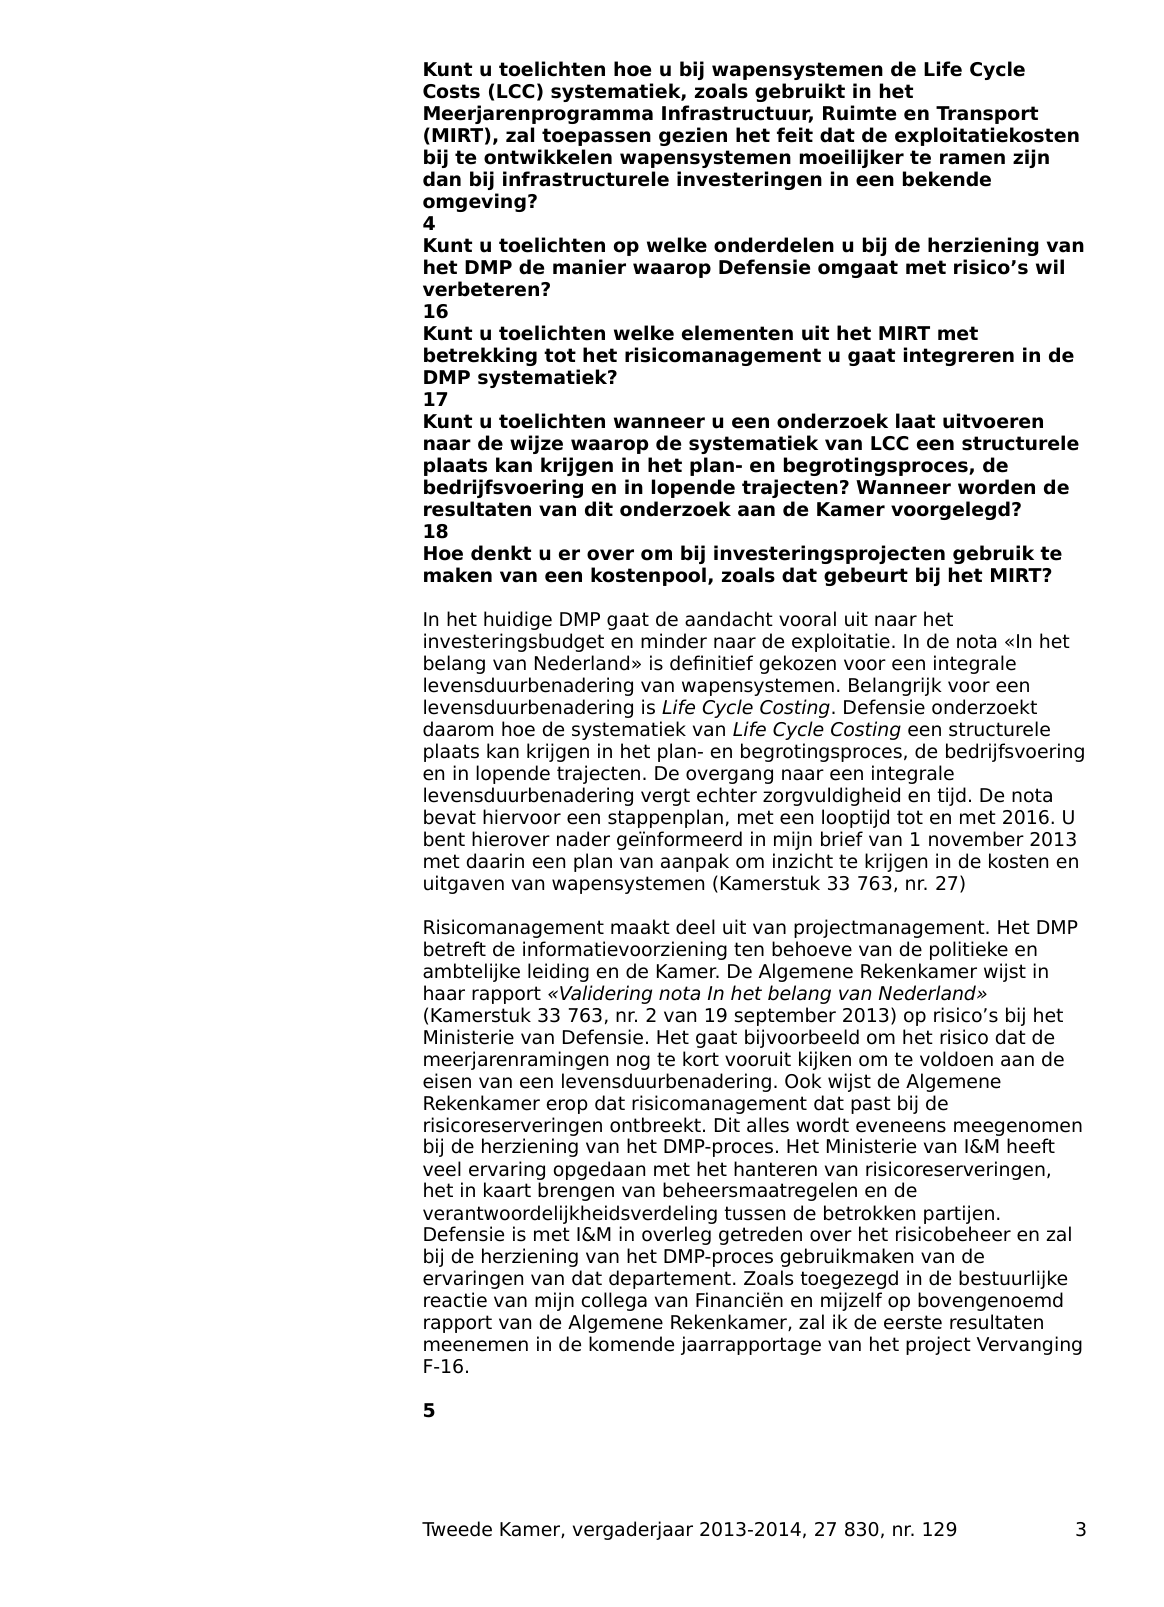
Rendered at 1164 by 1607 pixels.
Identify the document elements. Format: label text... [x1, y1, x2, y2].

text 18 [422, 521, 1087, 543]
text Kunt u toelichten op welke onderdelen u bij de herziening van het DMP de manier waarop Defensie omgaat met risico’s wil verbeteren? [422, 235, 1087, 301]
text 17 [422, 389, 1087, 411]
text Kunt u toelichten wanneer u een onderzoek laat uitvoeren naar de wijze waarop de systematiek van LCC een structurele plaats kan krijgen in het plan- en begrotingsproces, de bedrijfsvoering en in lopende trajecten? Wanneer worden de resultaten van dit onderzoek aan de Kamer voorgelegd? [422, 411, 1087, 521]
text 5 [422, 1400, 1087, 1422]
text Kunt u toelichten hoe u bij wapensystemen de Life Cycle Costs (LCC) systematiek, zoals gebruikt in het Meerjarenprogramma Infrastructuur, Ruimte en Transport (MIRT), zal toepassen gezien het feit dat de exploitatiekosten bij te ontwikkelen wapensystemen moeilijker te ramen zijn dan bij infrastructurele investeringen in een bekende omgeving? [422, 59, 1087, 213]
text 4 [422, 213, 1087, 235]
text In het huidige DMP gaat de aandacht vooral uit naar het investeringsbudget en minder naar de exploitatie. In de nota «In het belang van Nederland» is definitief gekozen voor een integrale levensduurbenadering van wapensystemen. Belangrijk voor een levensduurbenadering is Life Cycle Costing. Defensie onderzoekt daarom hoe de systematiek van Life Cycle Costing een structurele plaats kan krijgen in het plan- en begrotingsproces, de bedrijfsvoering en in lopende trajecten. De overgang naar een integrale levensduurbenadering vergt echter zorgvuldigheid en tijd. De nota bevat hiervoor een stappenplan, met een looptijd tot en met 2016. U bent hierover nader geïnformeerd in mijn brief van 1 november 2013 met daarin een plan van aanpak om inzicht te krijgen in de kosten en uitgaven van wapensystemen (Kamerstuk 33 763, nr. 27) [422, 609, 1087, 894]
text Hoe denkt u er over om bij investeringsprojecten gebruik te maken van een kostenpool, zoals dat gebeurt bij het MIRT? [422, 543, 1087, 587]
text Kunt u toelichten welke elementen uit het MIRT met betrekking tot het risicomanagement u gaat integreren in de DMP systematiek? [422, 323, 1087, 389]
text Risicomanagement maakt deel uit van projectmanagement. Het DMP betreft de informatievoorziening ten behoeve van de politieke en ambtelijke leiding en de Kamer. De Algemene Rekenkamer wijst in haar rapport «Validering nota In het belang van Nederland» (Kamerstuk 33 763, nr. 2 van 19 september 2013) op risico’s bij het Ministerie van Defensie. Het gaat bijvoorbeeld om het risico dat de meerjarenramingen nog te kort vooruit kijken om te voldoen aan de eisen van een levensduurbenadering. Ook wijst de Algemene Rekenkamer erop dat risicomanagement dat past bij de risicoreserveringen ontbreekt. Dit alles wordt eveneens meegenomen bij de herziening van het DMP-proces. Het Ministerie van I&M heeft veel ervaring opgedaan met het hanteren van risicoreserveringen, het in kaart brengen van beheersmaatregelen en de verantwoordelijkheidsverdeling tussen de betrokken partijen. Defensie is met I&M in overleg getreden over het risicobeheer en zal bij de herziening van het DMP-proces gebruikmaken van de ervaringen van dat departement. Zoals toegezegd in de bestuurlijke reactie van mijn collega van Financiën en mijzelf op bovengenoemd rapport van de Algemene Rekenkamer, zal ik de eerste resultaten meenemen in de komende jaarrapportage van het project Vervanging F-16. [422, 917, 1087, 1378]
text 16 [422, 301, 1087, 323]
